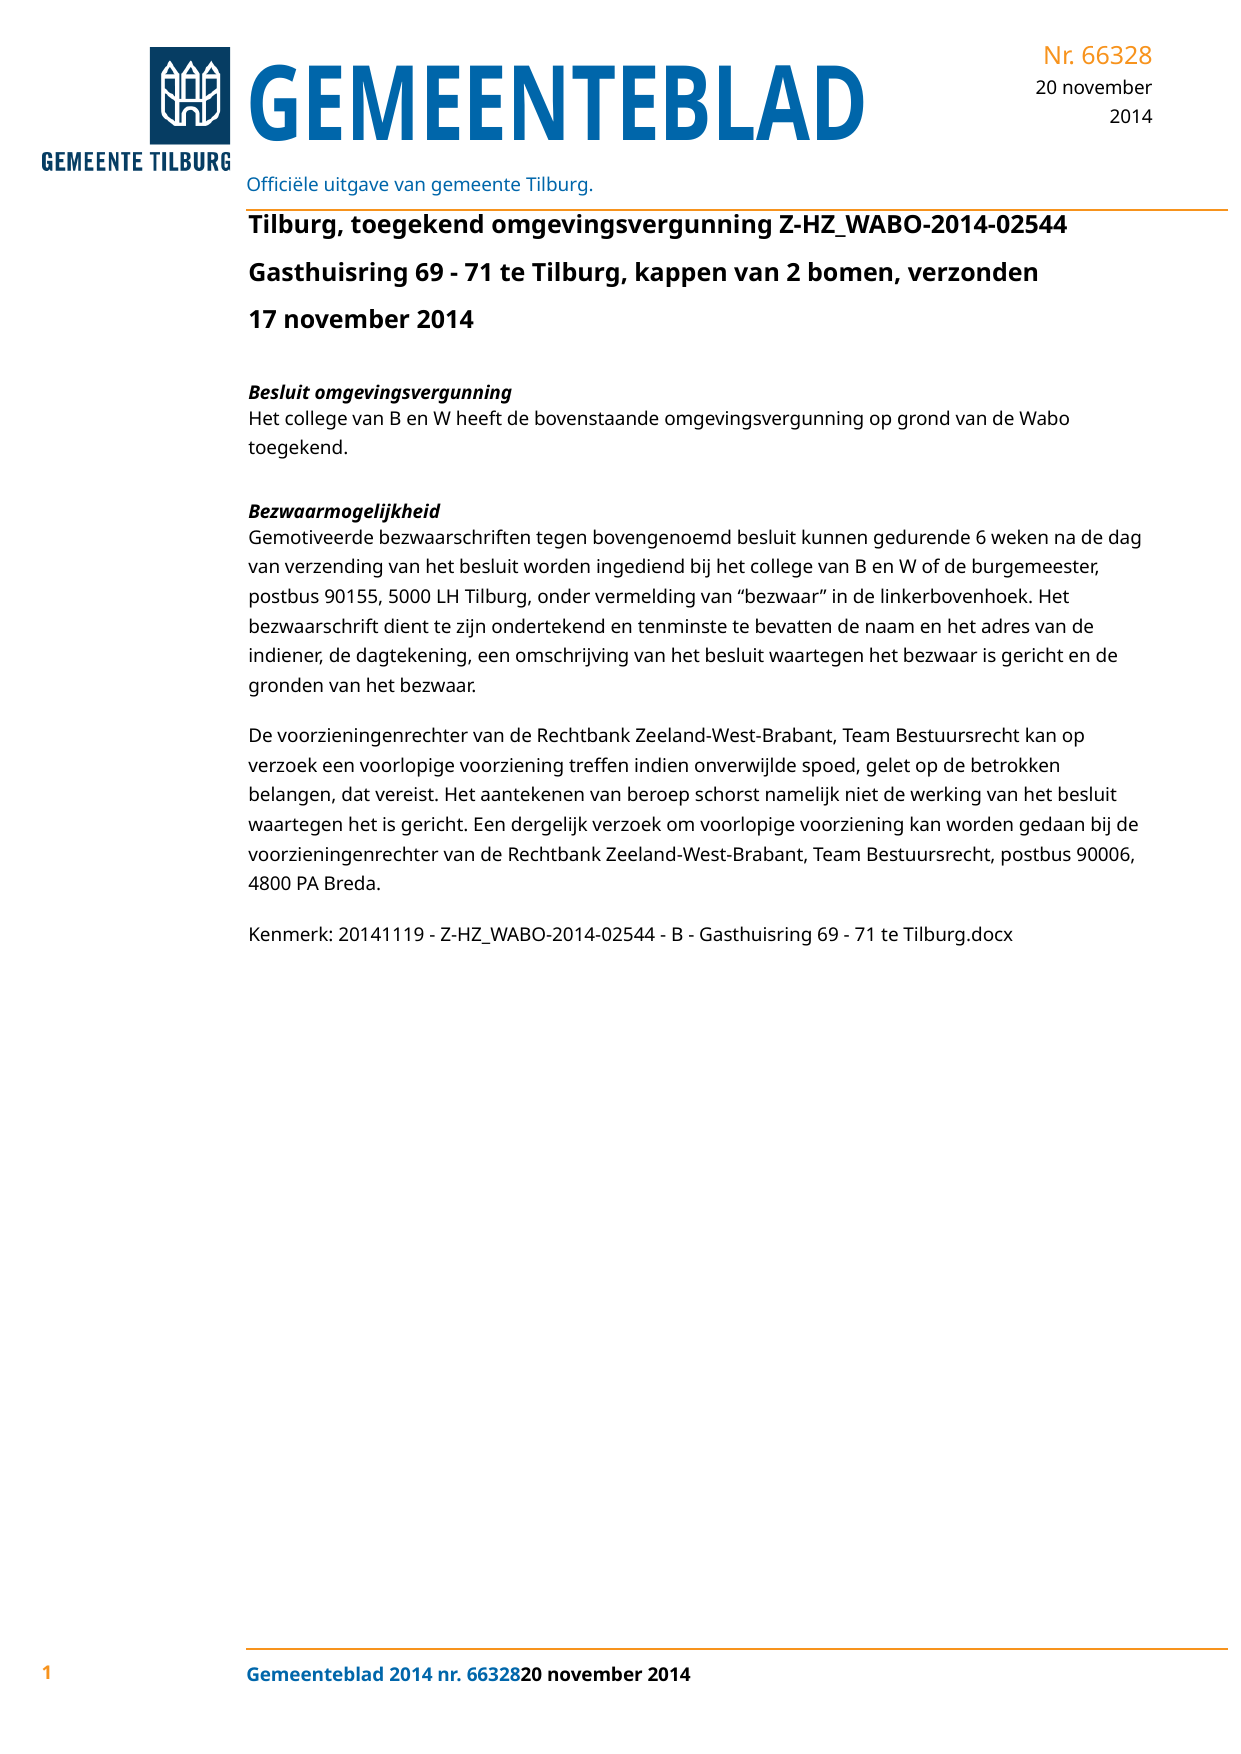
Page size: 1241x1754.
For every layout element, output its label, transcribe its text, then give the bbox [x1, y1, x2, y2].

picture [41, 47, 231, 172]
text Bezwaarmogelijkheid [248, 498, 1152, 524]
text Gemotiveerde bezwaarschriften tegen bovengenoemd besluit kunnen gedurende 6 weken na de dag van verzending van het besluit worden ingediend bij het college van B en W of de burgemeester, postbus 90155, 5000 LH Tilburg, onder vermelding van “bezwaar” in de linkerbovenhoek. Het bezwaarschrift dient te zijn ondertekend en tenminste te bevatten de naam en het adres van de indiener, de dagtekening, een omschrijving van het besluit waartegen het bezwaar is gericht en de gronden van het bezwaar. [248, 524, 1152, 698]
text De voorzieningenrechter van de Rechtbank Zeeland-West-Brabant, Team Bestuursrecht kan op verzoek een voorlopige voorziening treffen indien onverwijlde spoed, gelet op de betrokken belangen, dat vereist. Het aantekenen van beroep schorst namelijk niet de werking van het besluit waartegen het is gericht. Een dergelijk verzoek om voorlopige voorziening kan worden gedaan bij de voorzieningenrechter van de Rechtbank Zeeland-West-Brabant, Team Bestuursrecht, postbus 90006, 4800 PA Breda. [248, 722, 1152, 896]
text Het college van B en W heeft de bovenstaande omgevingsvergunning op grond van de Wabo toegekend. [248, 405, 1152, 460]
text Tilburg, toegekend omgevingsvergunning Z-HZ_WABO-2014-02544 Gasthuisring 69 - 71 te Tilburg, kappen van 2 bomen, verzonden 17 november 2014 [248, 211, 1152, 336]
text Kenmerk: 20141119 - Z-HZ_WABO-2014-02544 - B - Gasthuisring 69 - 71 te Tilburg.docx [248, 921, 1152, 946]
text Besluit omgevingsvergunning [248, 379, 1152, 405]
